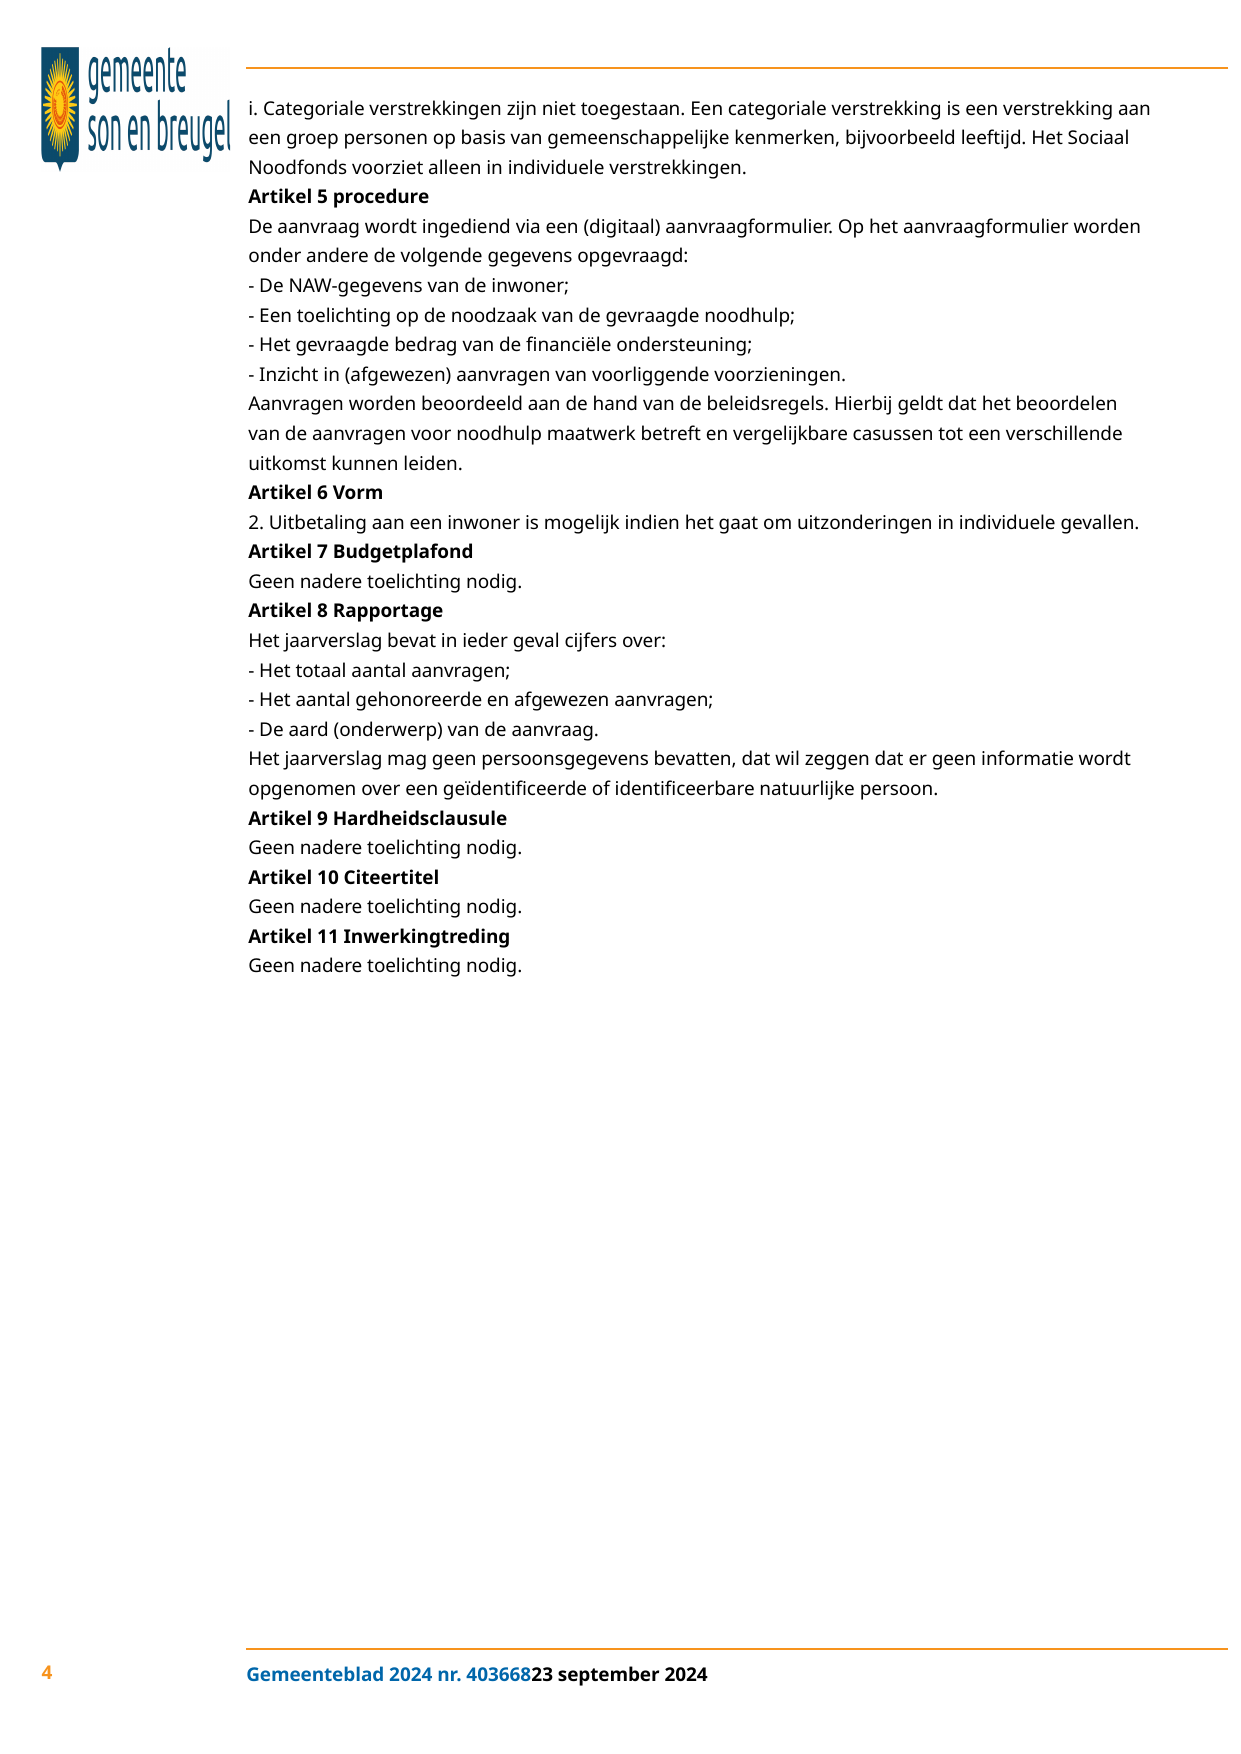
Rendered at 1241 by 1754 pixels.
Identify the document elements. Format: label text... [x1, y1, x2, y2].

text De aanvraag wordt ingediend via een (digitaal) aanvraagformulier. Op het aanvraagformulier worden onder andere de volgende gegevens opgevraagd: [248, 213, 1152, 268]
text - Inzicht in (afgewezen) aanvragen van voorliggende voorzieningen. [248, 361, 1152, 387]
text 2. Uitbetaling aan een inwoner is mogelijk indien het gaat om uitzonderingen in individuele gevallen. [248, 509, 1152, 535]
text - De NAW-gegevens van de inwoner; [248, 272, 1152, 298]
text - Het gevraagde bedrag van de financiële ondersteuning; [248, 331, 1152, 357]
text Artikel 10 Citeertitel [248, 864, 1152, 890]
text Aanvragen worden beoordeeld aan de hand van de beleidsregels. Hierbij geldt dat het beoordelen van de aanvragen voor noodhulp maatwerk betreft en vergelijkbare casussen tot een verschillende uitkomst kunnen leiden. [248, 391, 1152, 476]
text Artikel 5 procedure [248, 183, 1152, 209]
text Artikel 7 Budgetplafond [248, 538, 1152, 564]
text - De aard (onderwerp) van de aanvraag. [248, 716, 1152, 742]
text - Het aantal gehonoreerde en afgewezen aanvragen; [248, 686, 1152, 712]
text Artikel 11 Inwerkingtreding [248, 923, 1152, 949]
text i. Categoriale verstrekkingen zijn niet toegestaan. Een categoriale verstrekking is een verstrekking aan een groep personen op basis van gemeenschappelijke kenmerken, bijvoorbeeld leeftijd. Het Sociaal Noodfonds voorziet alleen in individuele verstrekkingen. [248, 95, 1152, 180]
text Geen nadere toelichting nodig. [248, 893, 1152, 919]
picture [41, 47, 231, 172]
text - Een toelichting op de noodzaak van de gevraagde noodhulp; [248, 302, 1152, 328]
text Het jaarverslag mag geen persoonsgegevens bevatten, dat wil zeggen dat er geen informatie wordt opgenomen over een geïdentificeerde of identificeerbare natuurlijke persoon. [248, 746, 1152, 801]
text Artikel 8 Rapportage [248, 598, 1152, 623]
text - Het totaal aantal aanvragen; [248, 657, 1152, 683]
text Het jaarverslag bevat in ieder geval cijfers over: [248, 627, 1152, 653]
text Artikel 9 Hardheidsclausule [248, 805, 1152, 831]
text Geen nadere toelichting nodig. [248, 834, 1152, 860]
text Artikel 6 Vorm [248, 479, 1152, 505]
text Geen nadere toelichting nodig. [248, 568, 1152, 594]
text Geen nadere toelichting nodig. [248, 953, 1152, 978]
